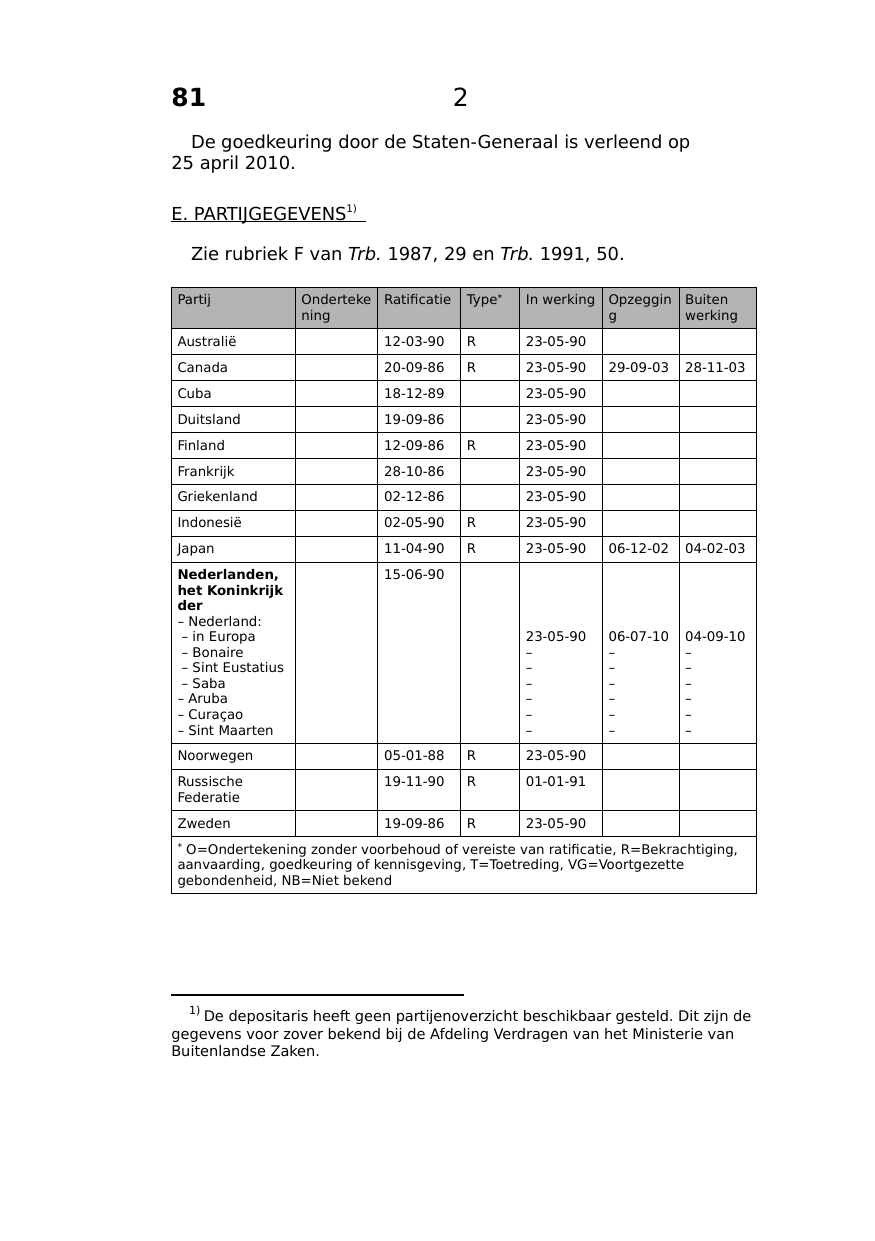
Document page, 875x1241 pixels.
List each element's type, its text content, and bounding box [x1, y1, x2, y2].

table_cell – [603, 723, 679, 743]
table_cell 20-09-86 [378, 355, 460, 380]
table_cell 23-05-90 [520, 459, 602, 484]
table_cell – [603, 676, 679, 691]
table_cell R [461, 770, 519, 810]
table_cell R [461, 744, 519, 769]
table_cell [461, 723, 519, 743]
table_header Partij [172, 288, 295, 328]
table_cell 06-12-02 [603, 537, 679, 562]
table_cell – Curaçao [172, 707, 295, 722]
table_cell – [603, 707, 679, 722]
table_cell [603, 329, 679, 354]
table_cell 11-04-90 [378, 537, 460, 562]
table_cell [296, 511, 377, 536]
table_cell [378, 614, 460, 629]
table_cell – [680, 723, 756, 743]
table_cell [296, 459, 377, 484]
table_cell [680, 407, 756, 432]
table_cell Duitsland [172, 407, 295, 432]
table_cell [603, 459, 679, 484]
table_header Buiten werking [680, 288, 756, 328]
table_cell – Bonaire [172, 645, 295, 660]
table_cell [680, 811, 756, 836]
table_cell 05-01-88 [378, 744, 460, 769]
table_cell [296, 563, 377, 614]
table_cell 23-05-90 [520, 381, 602, 406]
table_cell [603, 433, 679, 458]
table_cell 23-05-90 [520, 485, 602, 510]
table_cell 23-05-90 [520, 329, 602, 354]
table_cell 19-11-90 [378, 770, 460, 810]
table_cell [461, 459, 519, 484]
table_cell [378, 723, 460, 743]
table_cell [378, 691, 460, 707]
table_cell Finland [172, 433, 295, 458]
table_cell R [461, 329, 519, 354]
table_header Opzegging [603, 288, 679, 328]
table_cell Japan [172, 537, 295, 562]
table_cell Nederlanden, het Koninkrijk der [172, 563, 295, 614]
table_cell 23-05-90 [520, 629, 602, 645]
text Zie rubriek F van Trb. 1987, 29 en Trb. 1991, 50. [171, 244, 756, 265]
table_cell – Nederland: [172, 614, 295, 629]
table_cell – [603, 660, 679, 676]
table_cell [296, 407, 377, 432]
table_cell [680, 614, 756, 629]
table_cell 02-12-86 [378, 485, 460, 510]
table_cell Noorwegen [172, 744, 295, 769]
table_cell 23-05-90 [520, 433, 602, 458]
table_cell – [680, 676, 756, 691]
table_cell Australië [172, 329, 295, 354]
table_cell – [680, 707, 756, 722]
table_cell [296, 381, 377, 406]
table_cell [461, 691, 519, 707]
table_cell R [461, 811, 519, 836]
table_cell – Sint Eustatius [172, 660, 295, 676]
table_cell [296, 433, 377, 458]
table_header Ondertekening [296, 288, 377, 328]
table_cell Griekenland [172, 485, 295, 510]
table_cell [461, 381, 519, 406]
table_cell R [461, 511, 519, 536]
table_cell [461, 660, 519, 676]
table_cell [603, 770, 679, 810]
table_cell [461, 629, 519, 645]
table_cell – [680, 645, 756, 660]
table_cell – [680, 660, 756, 676]
table_cell [461, 485, 519, 510]
subtitle E. PARTIJGEGEVENS [171, 203, 756, 224]
table_cell Zweden [172, 811, 295, 836]
table_cell [680, 770, 756, 810]
table_cell [680, 459, 756, 484]
table_cell [378, 707, 460, 722]
table_cell [378, 660, 460, 676]
table_cell – [520, 691, 602, 707]
table_cell – [680, 691, 756, 707]
table_cell Indonesië [172, 511, 295, 536]
table_cell 19-09-86 [378, 407, 460, 432]
table_cell [680, 511, 756, 536]
table_cell 02-05-90 [378, 511, 460, 536]
table_cell [296, 629, 377, 645]
table_cell [296, 676, 377, 691]
table_cell R [461, 537, 519, 562]
table_cell [461, 676, 519, 691]
table_cell 29-09-03 [603, 355, 679, 380]
table_cell [296, 744, 377, 769]
text De goedkeuring door de Staten-Generaal is verleend op 25 april 2010. [171, 132, 756, 173]
table_cell 04-09-10 [680, 629, 756, 645]
table_cell – [603, 645, 679, 660]
table_cell [461, 707, 519, 722]
table_cell [296, 645, 377, 660]
table_cell [296, 691, 377, 707]
table_cell 23-05-90 [520, 744, 602, 769]
table_cell 28-10-86 [378, 459, 460, 484]
table_cell 12-03-90 [378, 329, 460, 354]
table_cell [296, 723, 377, 743]
table_cell [378, 645, 460, 660]
table_cell – [520, 707, 602, 722]
table_cell 23-05-90 [520, 811, 602, 836]
table_cell [520, 614, 602, 629]
table_cell [461, 407, 519, 432]
table_cell [603, 381, 679, 406]
table_header In werking [520, 288, 602, 328]
table_cell – Saba [172, 676, 295, 691]
table_cell [296, 485, 377, 510]
table_cell * O=Ondertekening zonder voorbehoud of vereiste van ratificatie, R=Bekrachtiging, aanvaarding, goedkeuring of kennisgeving, T=Toetreding, VG=Voortgezette gebondenheid, NB=Niet bekend [172, 837, 756, 893]
table_cell [603, 614, 679, 629]
table_cell [680, 433, 756, 458]
table_cell 18-12-89 [378, 381, 460, 406]
table_header Ratificatie [378, 288, 460, 328]
table_cell 06-07-10 [603, 629, 679, 645]
table_cell [378, 629, 460, 645]
table_cell Cuba [172, 381, 295, 406]
table_cell [461, 614, 519, 629]
table_cell Frankrijk [172, 459, 295, 484]
table_cell – [603, 691, 679, 707]
table_cell 28-11-03 [680, 355, 756, 380]
table_cell 01-01-91 [520, 770, 602, 810]
table_cell [378, 676, 460, 691]
table_cell R [461, 355, 519, 380]
table_cell 23-05-90 [520, 537, 602, 562]
table_cell [603, 563, 679, 614]
table_cell 23-05-90 [520, 407, 602, 432]
table_cell Canada [172, 355, 295, 380]
table_cell – in Europa [172, 629, 295, 645]
table_cell [296, 707, 377, 722]
table_cell – Aruba [172, 691, 295, 707]
table_cell [520, 563, 602, 614]
table_cell [603, 485, 679, 510]
table_header Type* [461, 288, 519, 328]
table_cell [461, 563, 519, 614]
table_cell [680, 329, 756, 354]
table_cell 23-05-90 [520, 511, 602, 536]
table_cell [296, 811, 377, 836]
table_cell 23-05-90 [520, 355, 602, 380]
table_cell [296, 770, 377, 810]
table_cell – [520, 676, 602, 691]
table_cell – [520, 660, 602, 676]
table_cell [603, 744, 679, 769]
text De depositaris heeft geen partijenoverzicht beschikbaar gesteld. Dit zijn de gegevens voor zover bekend bij de Afdeling Verdragen van het Ministerie van Buitenlandse Zaken. [171, 1004, 756, 1060]
table_cell R [461, 433, 519, 458]
table_cell 19-09-86 [378, 811, 460, 836]
table_cell [680, 485, 756, 510]
table_cell – Sint Maarten [172, 723, 295, 743]
table_cell [296, 614, 377, 629]
table_cell 04-02-03 [680, 537, 756, 562]
table_cell [296, 537, 377, 562]
table_cell 12-09-86 [378, 433, 460, 458]
table_cell [296, 660, 377, 676]
table_cell [603, 407, 679, 432]
table_cell [296, 329, 377, 354]
table_cell [603, 511, 679, 536]
table_cell [461, 645, 519, 660]
table_cell [680, 381, 756, 406]
table_cell 15-06-90 [378, 563, 460, 614]
table_cell [296, 355, 377, 380]
table_cell [603, 811, 679, 836]
table_cell – [520, 645, 602, 660]
table_cell Russische Federatie [172, 770, 295, 810]
table_cell [680, 563, 756, 614]
table_cell [680, 744, 756, 769]
table_cell – [520, 723, 602, 743]
